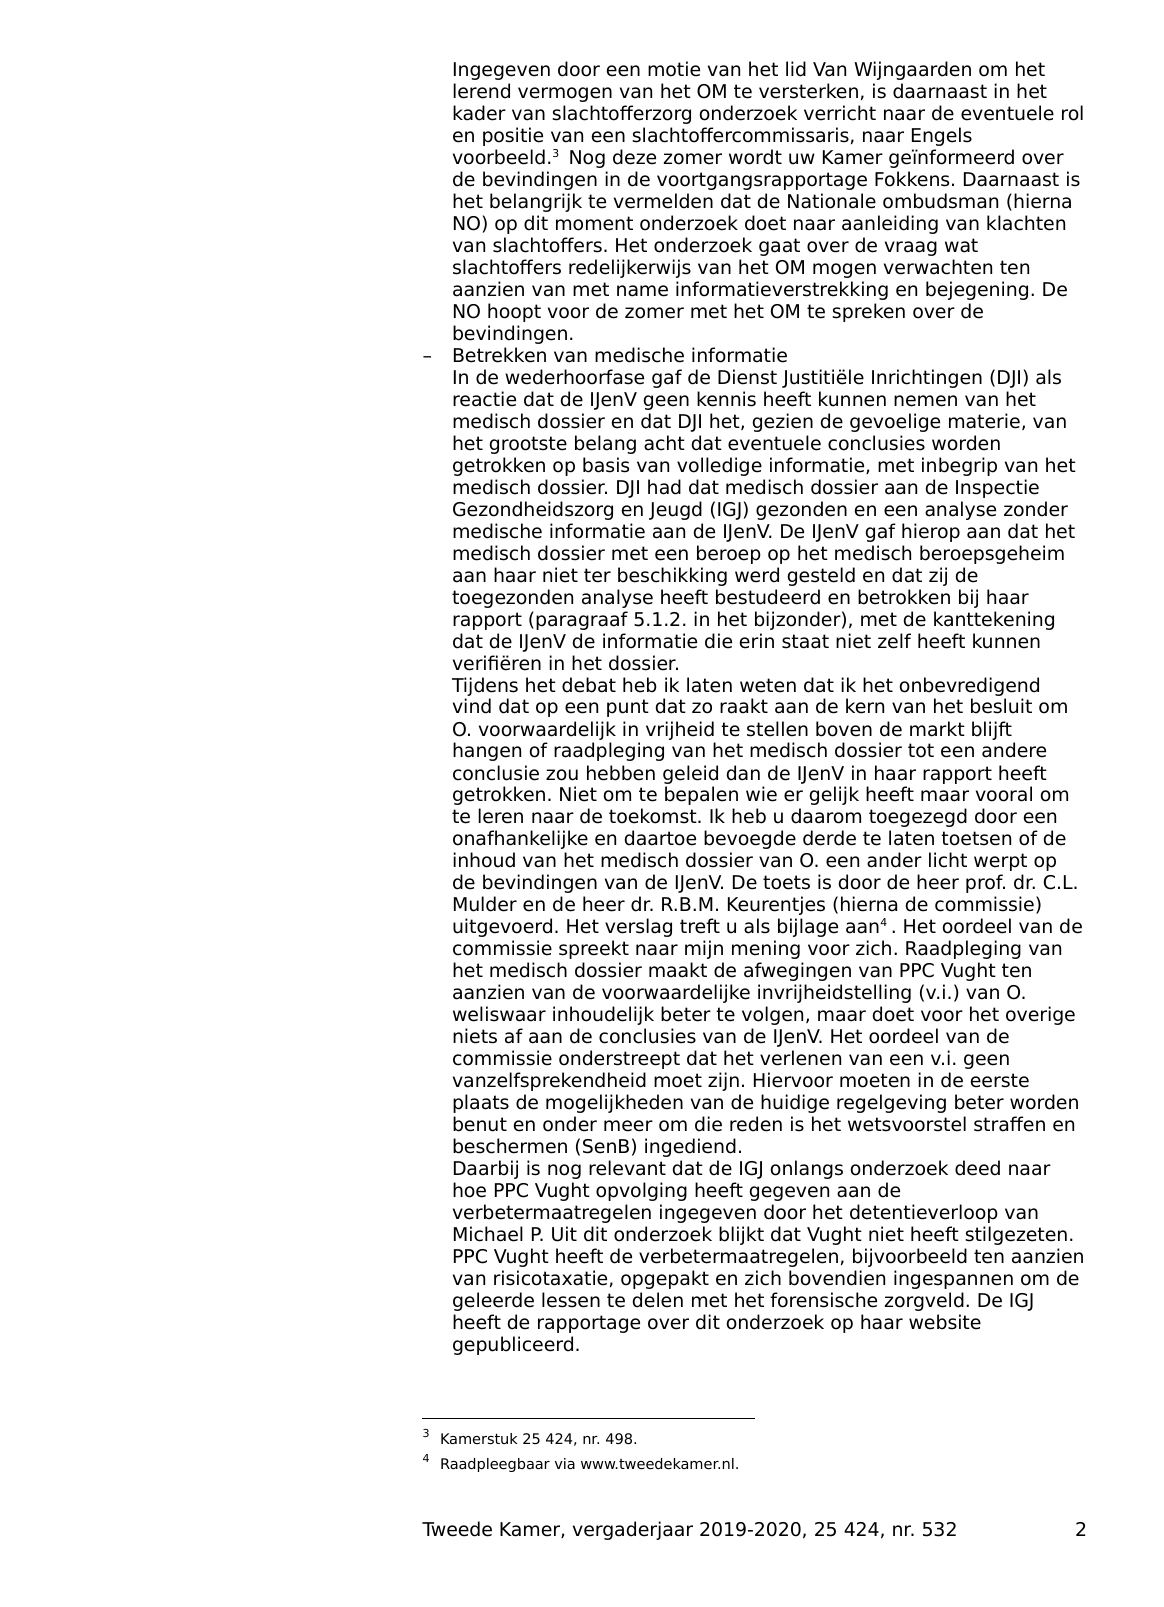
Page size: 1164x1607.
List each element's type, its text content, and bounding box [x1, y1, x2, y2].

text Raadpleegbaar via www.tweedekamer.nl. [422, 1452, 1087, 1474]
text Daarbij is nog relevant dat de IGJ onlangs onderzoek deed naar hoe PPC Vught opvolging heeft gegeven aan de verbetermaatregelen ingegeven door het detentieverloop van Michael P. Uit dit onderzoek blijkt dat Vught niet heeft stilgezeten. PPC Vught heeft de verbetermaatregelen, bijvoorbeeld ten aanzien van risicotaxatie, opgepakt en zich bovendien ingespannen om de geleerde lessen te delen met het forensische zorgveld. De IGJ heeft de rapportage over dit onderzoek op haar website gepubliceerd. [452, 1158, 1087, 1356]
text In de wederhoorfase gaf de Dienst Justitiële Inrichtingen (DJI) als reactie dat de IJenV geen kennis heeft kunnen nemen van het medisch dossier en dat DJI het, gezien de gevoelige materie, van het grootste belang acht dat eventuele conclusies worden getrokken op basis van volledige informatie, met inbegrip van het medisch dossier. DJI had dat medisch dossier aan de Inspectie Gezondheidszorg en Jeugd (IGJ) gezonden en een analyse zonder medische informatie aan de IJenV. De IJenV gaf hierop aan dat het medisch dossier met een beroep op het medisch beroepsgeheim aan haar niet ter beschikking werd gesteld en dat zij de toegezonden analyse heeft bestudeerd en betrokken bij haar rapport (paragraaf 5.1.2. in het bijzonder), met de kanttekening dat de IJenV de informatie die erin staat niet zelf heeft kunnen verifiëren in het dossier. [452, 367, 1087, 674]
text Kamerstuk 25 424, nr. 498. [422, 1427, 1087, 1449]
text Ingegeven door een motie van het lid Van Wijngaarden om het lerend vermogen van het OM te versterken, is daarnaast in het kader van slachtofferzorg onderzoek verricht naar de eventuele rol en positie van een slachtoffercommissaris, naar Engels voorbeeld. Nog deze zomer wordt uw Kamer geïnformeerd over de bevindingen in de voortgangsrapportage Fokkens. Daarnaast is het belangrijk te vermelden dat de Nationale ombudsman (hierna NO) op dit moment onderzoek doet naar aanleiding van klachten van slachtoffers. Het onderzoek gaat over de vraag wat slachtoffers redelijkerwijs van het OM mogen verwachten ten aanzien van met name informatieverstrekking en bejegening. De NO hoopt voor de zomer met het OM te spreken over de bevindingen. [452, 59, 1087, 345]
text Tijdens het debat heb ik laten weten dat ik het onbevredigend vind dat op een punt dat zo raakt aan de kern van het besluit om O. voorwaardelijk in vrijheid te stellen boven de markt blijft hangen of raadpleging van het medisch dossier tot een andere conclusie zou hebben geleid dan de IJenV in haar rapport heeft getrokken. Niet om te bepalen wie er gelijk heeft maar vooral om te leren naar de toekomst. Ik heb u daarom toegezegd door een onafhankelijke en daartoe bevoegde derde te laten toetsen of de inhoud van het medisch dossier van O. een ander licht werpt op de bevindingen van de IJenV. De toets is door de heer prof. dr. C.L. Mulder en de heer dr. R.B.M. Keurentjes (hierna de commissie) uitgevoerd. Het verslag treft u als bijlage aan. Het oordeel van de commissie spreekt naar mijn mening voor zich. Raadpleging van het medisch dossier maakt de afwegingen van PPC Vught ten aanzien van de voorwaardelijke invrijheidstelling (v.i.) van O. weliswaar inhoudelijk beter te volgen, maar doet voor het overige niets af aan de conclusies van de IJenV. Het oordeel van de commissie onderstreept dat het verlenen van een v.i. geen vanzelfsprekendheid moet zijn. Hiervoor moeten in de eerste plaats de mogelijkheden van de huidige regelgeving beter worden benut en onder meer om die reden is het wetsvoorstel straffen en beschermen (SenB) ingediend. [452, 674, 1087, 1158]
text – Betrekken van medische informatie [422, 345, 1087, 367]
